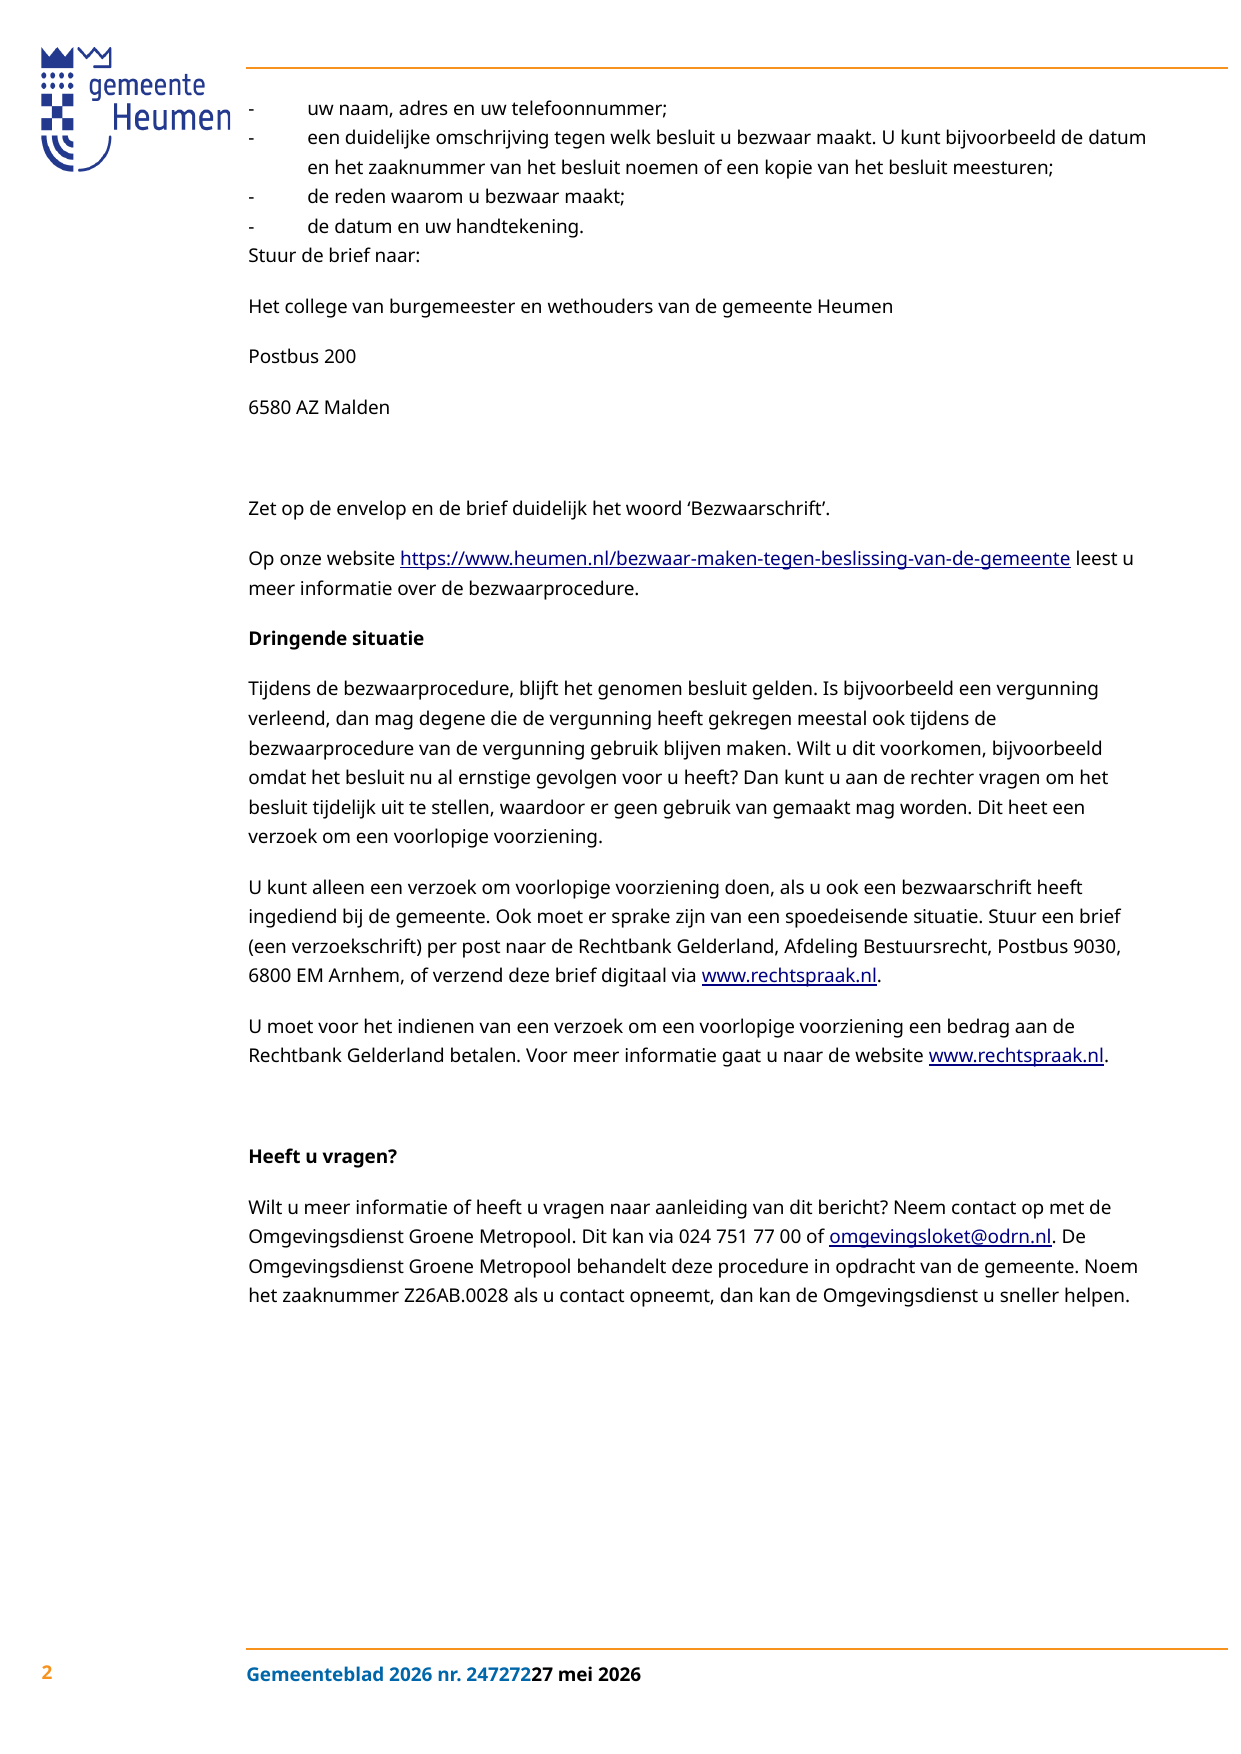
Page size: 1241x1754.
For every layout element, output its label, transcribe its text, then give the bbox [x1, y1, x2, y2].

list uw naam, adres en uw telefoonnummer; [248, 95, 1152, 121]
list de datum en uw handtekening. [248, 213, 1152, 239]
text Heeft u vragen? [248, 1143, 1152, 1169]
text Wilt u meer informatie of heeft u vragen naar aanleiding van dit bericht? Neem contact op met de Omgevingsdienst Groene Metropool. Dit kan via 024 751 77 00 of omgevingsloket@odrn.nl. De Omgevingsdienst Groene Metropool behandelt deze procedure in opdracht van de gemeente. Noem het zaaknummer Z26AB.0028 als u contact opneemt, dan kan de Omgevingsdienst u sneller helpen. [248, 1194, 1152, 1308]
text U kunt alleen een verzoek om voorlopige voorziening doen, als u ook een bezwaarschrift heeft ingediend bij de gemeente. Ook moet er sprake zijn van een spoedeisende situatie. Stuur een brief (een verzoekschrift) per post naar de Rechtbank Gelderland, Afdeling Bestuursrecht, Postbus 9030, 6800 EM Arnhem, of verzend deze brief digitaal via www.rechtspraak.nl. [248, 874, 1152, 988]
text 6580 AZ Malden [248, 394, 1152, 420]
text U moet voor het indienen van een verzoek om een voorlopige voorziening een bedrag aan de Rechtbank Gelderland betalen. Voor meer informatie gaat u naar de website www.rechtspraak.nl. [248, 1013, 1152, 1068]
text Postbus 200 [248, 343, 1152, 369]
text Stuur de brief naar: [248, 243, 1152, 268]
list de reden waarom u bezwaar maakt; [248, 183, 1152, 209]
text Op onze website https://www.heumen.nl/bezwaar-maken-tegen-beslissing-van-de-gemeente leest u meer informatie over de bezwaarprocedure. [248, 545, 1152, 601]
picture [41, 47, 231, 172]
text Het college van burgemeester en wethouders van de gemeente Heumen [248, 293, 1152, 319]
text Tijdens de bezwaarprocedure, blijft het genomen besluit gelden. Is bijvoorbeeld een vergunning verleend, dan mag degene die de vergunning heeft gekregen meestal ook tijdens de bezwaarprocedure van de vergunning gebruik blijven maken. Wilt u dit voorkomen, bijvoorbeeld omdat het besluit nu al ernstige gevolgen voor u heeft? Dan kunt u aan de rechter vragen om het besluit tijdelijk uit te stellen, waardoor er geen gebruik van gemaakt mag worden. Dit heet een verzoek om een voorlopige voorziening. [248, 676, 1152, 849]
text Zet op de envelop en de brief duidelijk het woord ‘Bezwaarschrift’. [248, 495, 1152, 521]
list een duidelijke omschrijving tegen welk besluit u bezwaar maakt. U kunt bijvoorbeeld de datum en het zaaknummer van het besluit noemen of een kopie van het besluit meesturen; [248, 124, 1152, 180]
text Dringende situatie [248, 625, 1152, 651]
